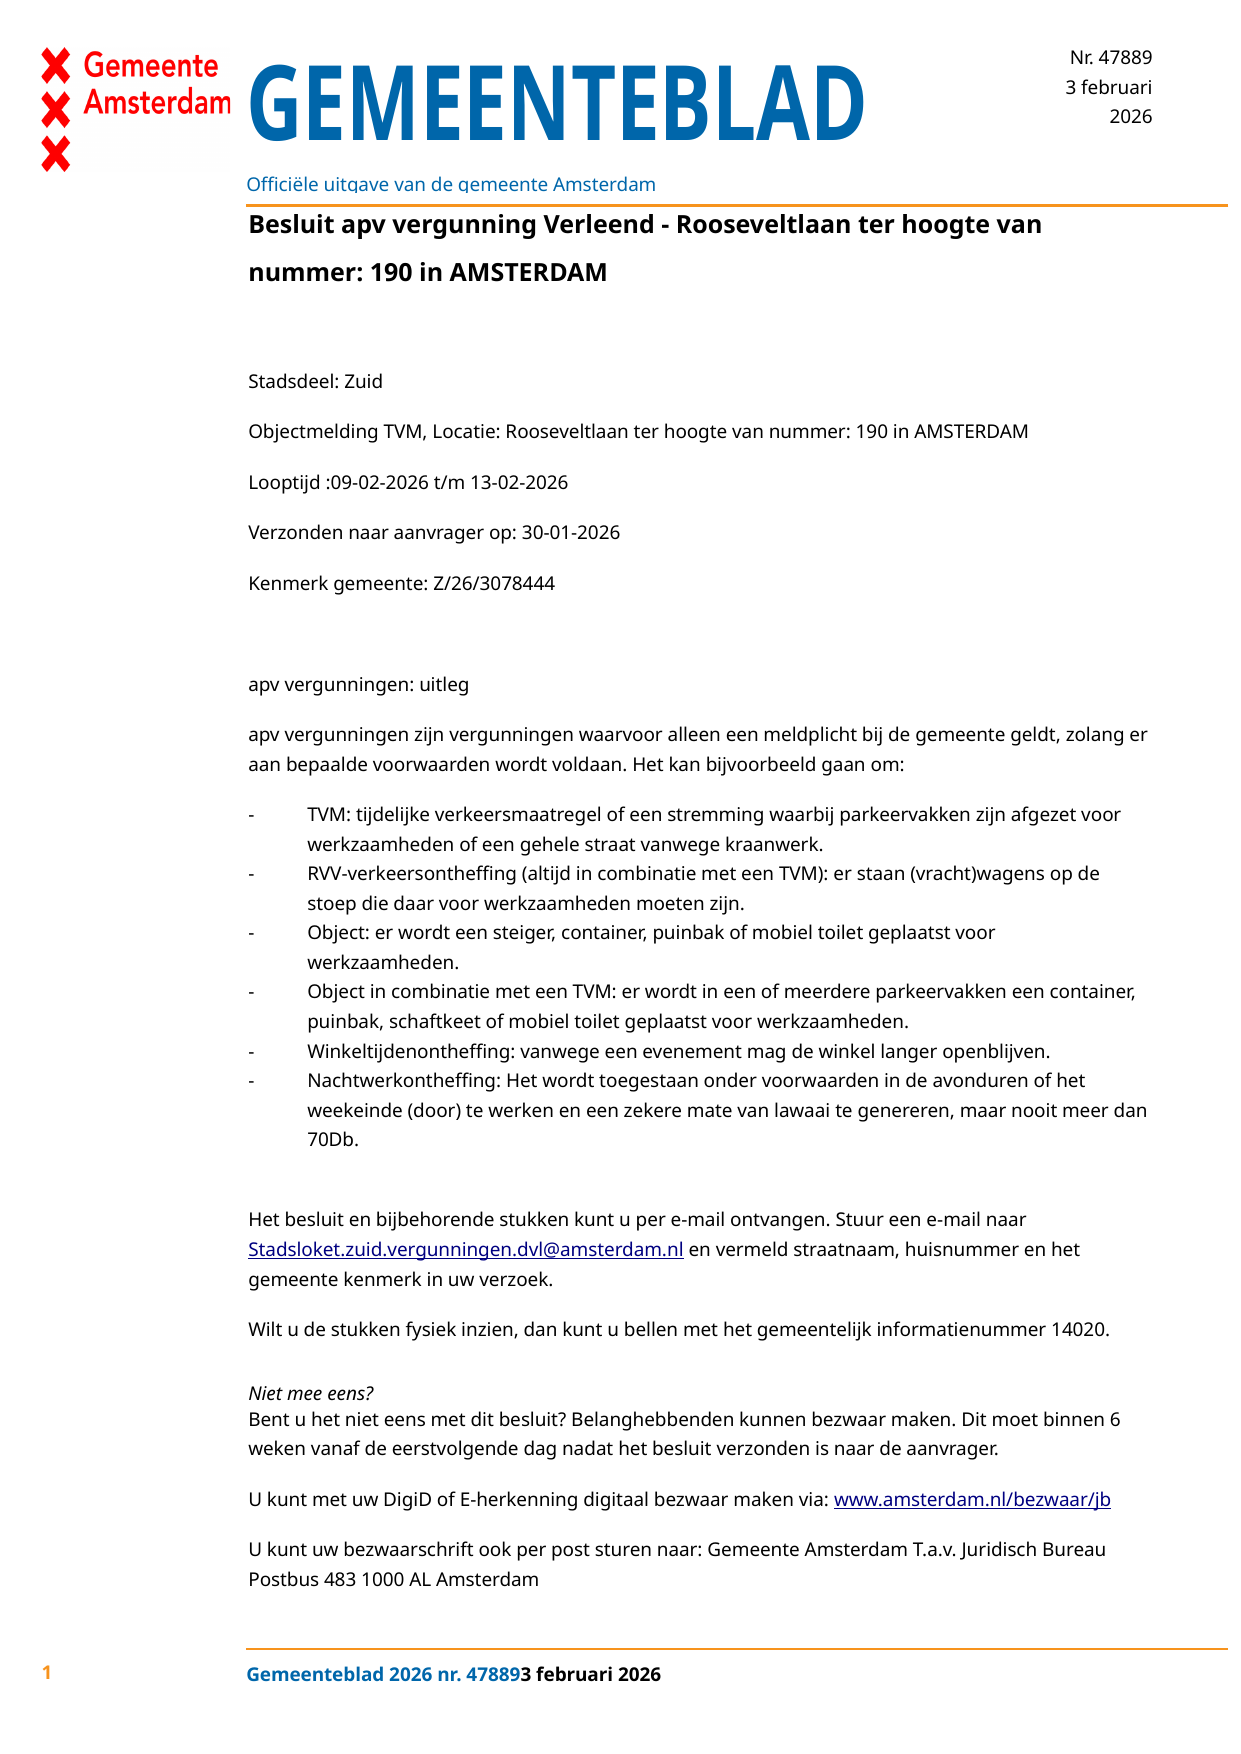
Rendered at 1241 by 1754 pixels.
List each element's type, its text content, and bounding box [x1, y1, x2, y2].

list TVM: tijdelijke verkeersmaatregel of een stremming waarbij parkeervakken zijn afgezet voor werkzaamheden of een gehele straat vanwege kraanwerk. [248, 801, 1152, 857]
text Besluit apv vergunning Verleend - Rooseveltlaan ter hoogte van nummer: 190 in AMSTERDAM [248, 207, 1152, 288]
list Winkeltijdenontheffing: vanwege een evenement mag de winkel langer openblijven. [248, 1038, 1152, 1064]
text Stadsdeel: Zuid [248, 368, 1152, 394]
text U kunt met uw DigiD of E-herkenning digitaal bezwaar maken via: www.amsterdam.nl/bezwaar/jb [248, 1486, 1152, 1512]
list Object: er wordt een steiger, container, puinbak of mobiel toilet geplaatst voor werkzaamheden. [248, 919, 1152, 975]
text Objectmelding TVM, Locatie: Rooseveltlaan ter hoogte van nummer: 190 in AMSTERDAM [248, 419, 1152, 444]
text Bent u het niet eens met dit besluit? Belanghebbenden kunnen bezwaar maken. Dit moet binnen 6 weken vanaf de eerstvolgende dag nadat het besluit verzonden is naar de aanvrager. [248, 1406, 1152, 1461]
text Niet mee eens? [248, 1380, 1152, 1406]
text apv vergunningen zijn vergunningen waarvoor alleen een meldplicht bij de gemeente geldt, zolang er aan bepaalde voorwaarden wordt voldaan. Het kan bijvoorbeeld gaan om: [248, 721, 1152, 777]
text Wilt u de stukken fysiek inzien, dan kunt u bellen met het gemeentelijk informatienummer 14020. [248, 1316, 1152, 1342]
text Kenmerk gemeente: Z/26/3078444 [248, 570, 1152, 596]
list RVV-verkeersontheffing (altijd in combinatie met een TVM): er staan (vracht)wagens op de stoep die daar voor werkzaamheden moeten zijn. [248, 860, 1152, 916]
text Het besluit en bijbehorende stukken kunt u per e-mail ontvangen. Stuur een e-mail naar Stadsloket.zuid.vergunningen.dvl@amsterdam.nl en vermeld straatnaam, huisnummer en het gemeente kenmerk in uw verzoek. [248, 1207, 1152, 1292]
text Verzonden naar aanvrager op: 30-01-2026 [248, 519, 1152, 545]
text U kunt uw bezwaarschrift ook per post sturen naar: Gemeente Amsterdam T.a.v. Juridisch Bureau Postbus 483 1000 AL Amsterdam [248, 1536, 1152, 1592]
list Nachtwerkontheffing: Het wordt toegestaan onder voorwaarden in de avonduren of het weekeinde (door) te werken en een zekere mate van lawaai te genereren, maar nooit meer dan 70Db. [248, 1067, 1152, 1152]
text Looptijd :09-02-2026 t/m 13-02-2026 [248, 469, 1152, 495]
picture [41, 47, 231, 172]
list Object in combinatie met een TVM: er wordt in een of meerdere parkeervakken een container, puinbak, schaftkeet of mobiel toilet geplaatst voor werkzaamheden. [248, 979, 1152, 1034]
text apv vergunningen: uitleg [248, 671, 1152, 697]
